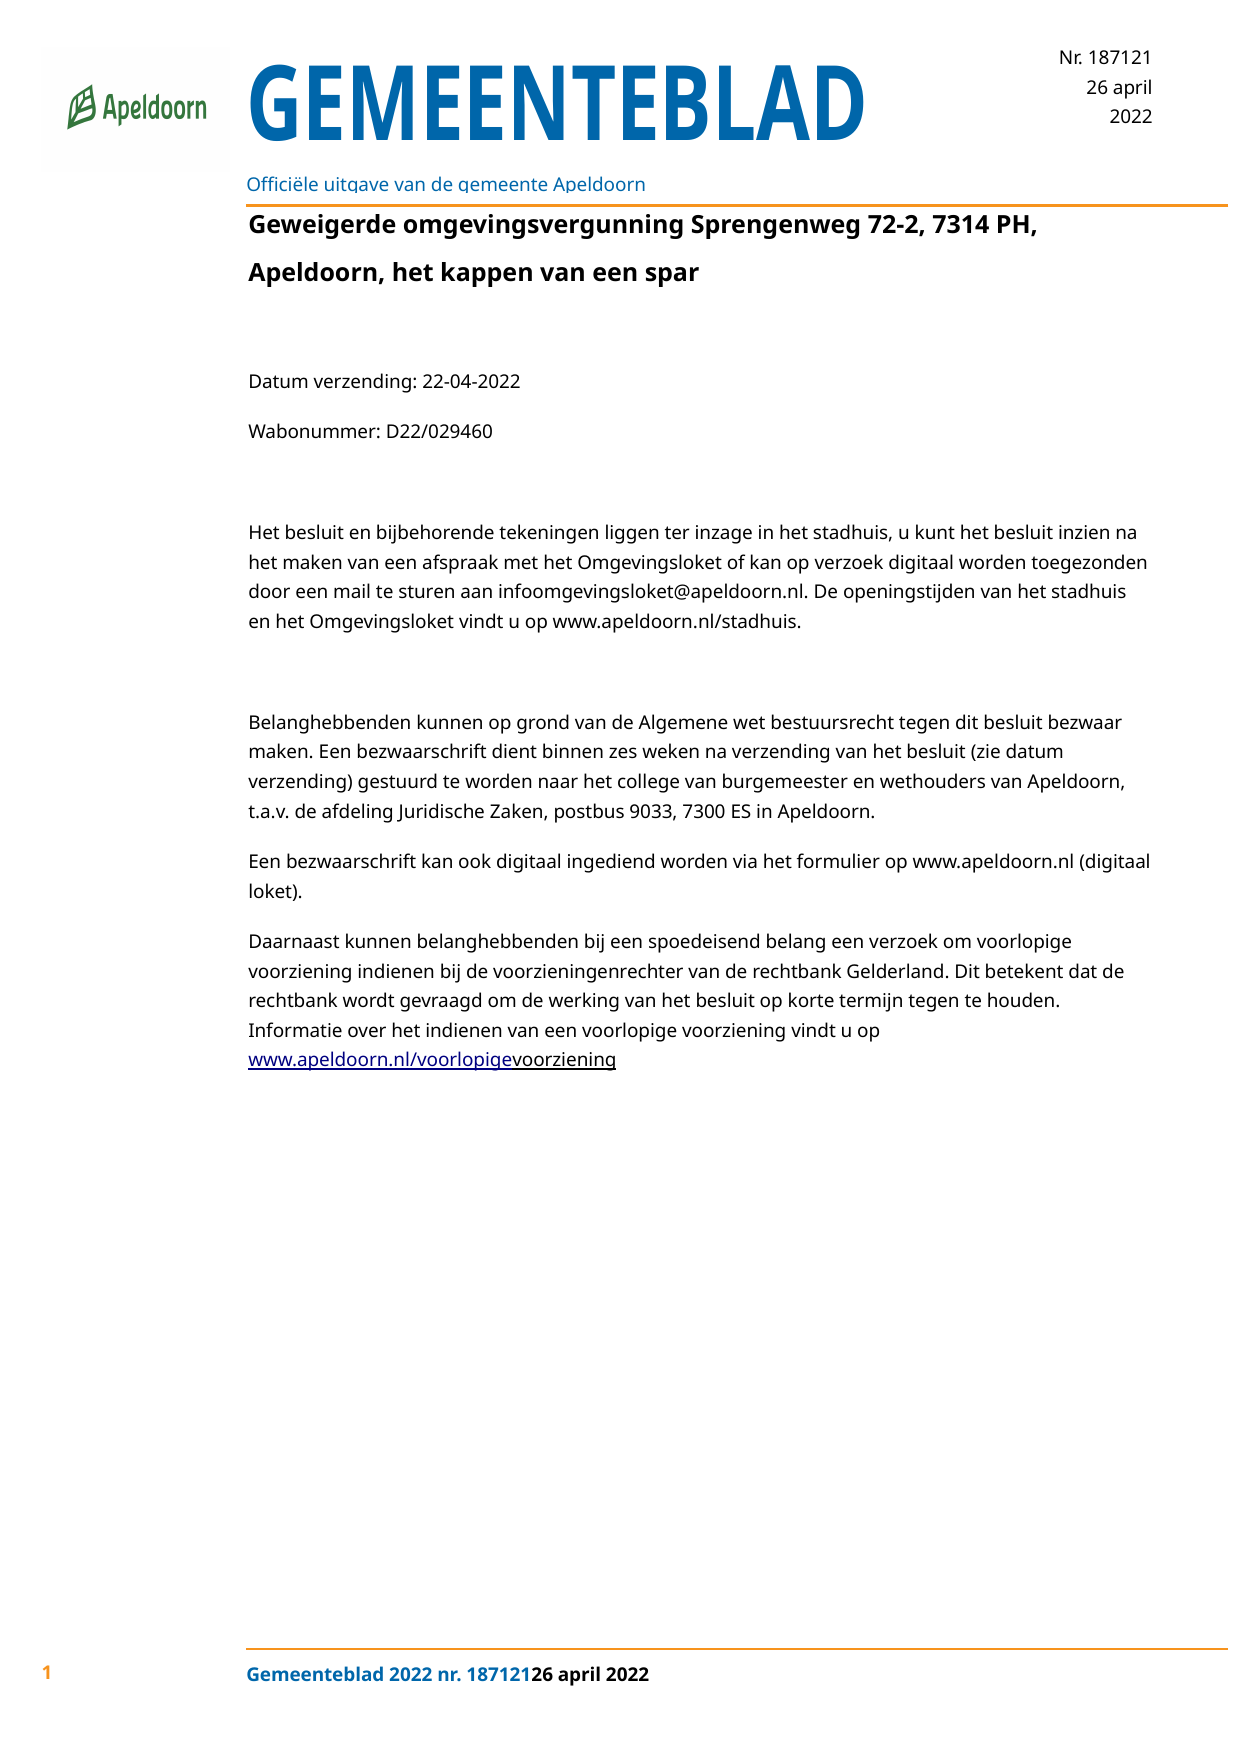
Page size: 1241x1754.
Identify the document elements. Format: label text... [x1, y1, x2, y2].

picture [41, 47, 231, 172]
text Geweigerde omgevingsvergunning Sprengenweg 72-2, 7314 PH, Apeldoorn, het kappen van een spar [248, 207, 1152, 288]
text Een bezwaarschrift kan ook digitaal ingediend worden via het formulier op www.apeldoorn.nl (digitaal loket). [248, 848, 1152, 904]
text Daarnaast kunnen belanghebbenden bij een spoedeisend belang een verzoek om voorlopige voorziening indienen bij de voorzieningenrechter van de rechtbank Gelderland. Dit betekent dat de rechtbank wordt gevraagd om de werking van het besluit op korte termijn tegen te houden. Informatie over het indienen van een voorlopige voorziening vindt u op www.apeldoorn.nl/voorlopigevoorziening [248, 928, 1152, 1072]
text Het besluit en bijbehorende tekeningen liggen ter inzage in het stadhuis, u kunt het besluit inzien na het maken van een afspraak met het Omgevingsloket of kan op verzoek digitaal worden toegezonden door een mail te sturen aan infoomgevingsloket@apeldoorn.nl. De openingstijden van het stadhuis en het Omgevingsloket vindt u op www.apeldoorn.nl/stadhuis. [248, 519, 1152, 634]
text Datum verzending: 22-04-2022 [248, 368, 1152, 394]
text Belanghebbenden kunnen op grond van de Algemene wet bestuursrecht tegen dit besluit bezwaar maken. Een bezwaarschrift dient binnen zes weken na verzending van het besluit (zie datum verzending) gestuurd te worden naar het college van burgemeester en wethouders van Apeldoorn, t.a.v. de afdeling Juridische Zaken, postbus 9033, 7300 ES in Apeldoorn. [248, 709, 1152, 824]
text Wabonummer: D22/029460 [248, 419, 1152, 444]
